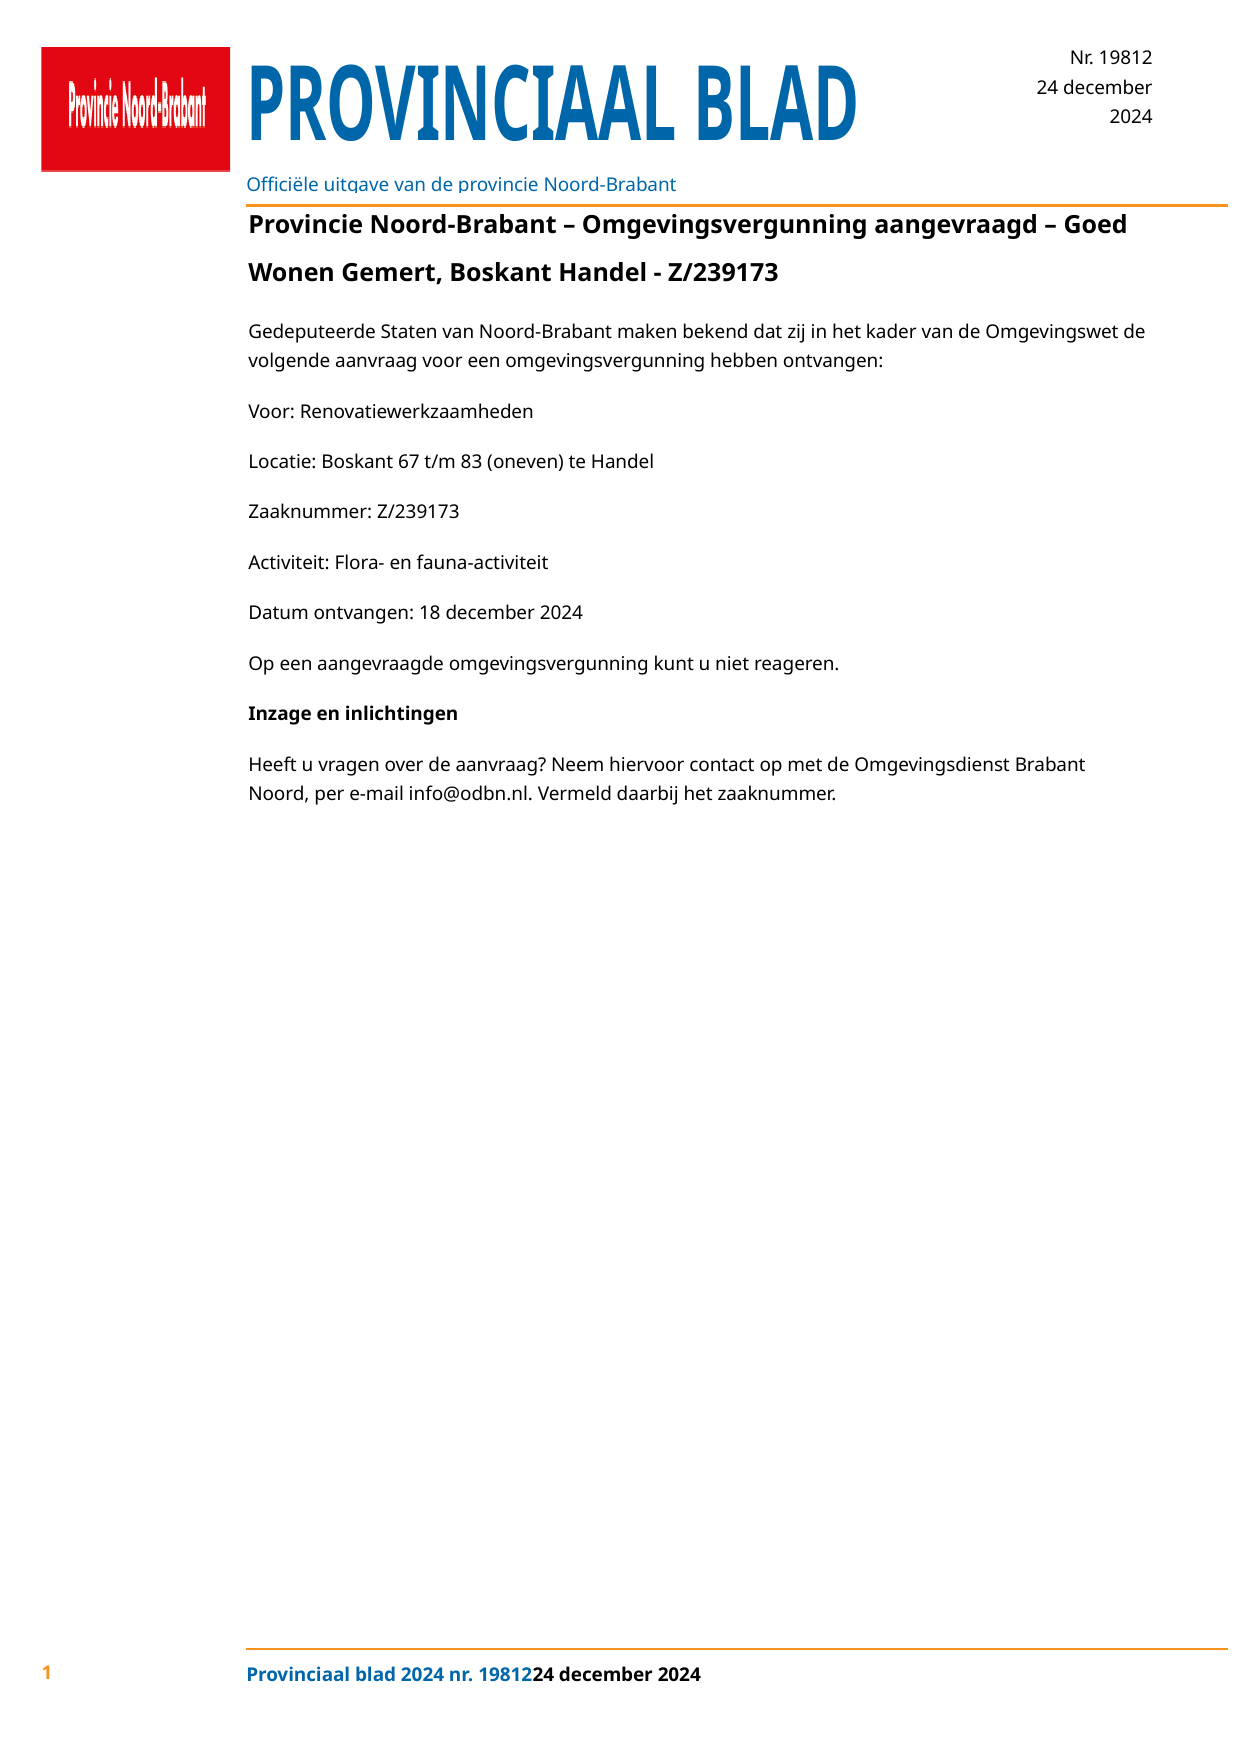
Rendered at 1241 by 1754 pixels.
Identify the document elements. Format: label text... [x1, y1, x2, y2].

text Provincie Noord-Brabant – Omgevingsvergunning aangevraagd – Goed Wonen Gemert, Boskant Handel - Z/239173 [248, 207, 1152, 288]
text Activiteit: Flora- en fauna-activiteit [248, 549, 1152, 575]
text Inzage en inlichtingen [248, 700, 1152, 726]
text Voor: Renovatiewerkzaamheden [248, 398, 1152, 424]
text Heeft u vragen over de aanvraag? Neem hiervoor contact op met de Omgevingsdienst Brabant Noord, per e-mail info@odbn.nl. Vermeld daarbij het zaaknummer. [248, 751, 1152, 806]
text Datum ontvangen: 18 december 2024 [248, 599, 1152, 625]
text Locatie: Boskant 67 t/m 83 (oneven) te Handel [248, 448, 1152, 474]
text Zaaknummer: Z/239173 [248, 499, 1152, 524]
text Op een aangevraagde omgevingsvergunning kunt u niet reageren. [248, 650, 1152, 676]
picture [41, 47, 231, 172]
text Gedeputeerde Staten van Noord-Brabant maken bekend dat zij in het kader van de Omgevingswet de volgende aanvraag voor een omgevingsvergunning hebben ontvangen: [248, 318, 1152, 373]
